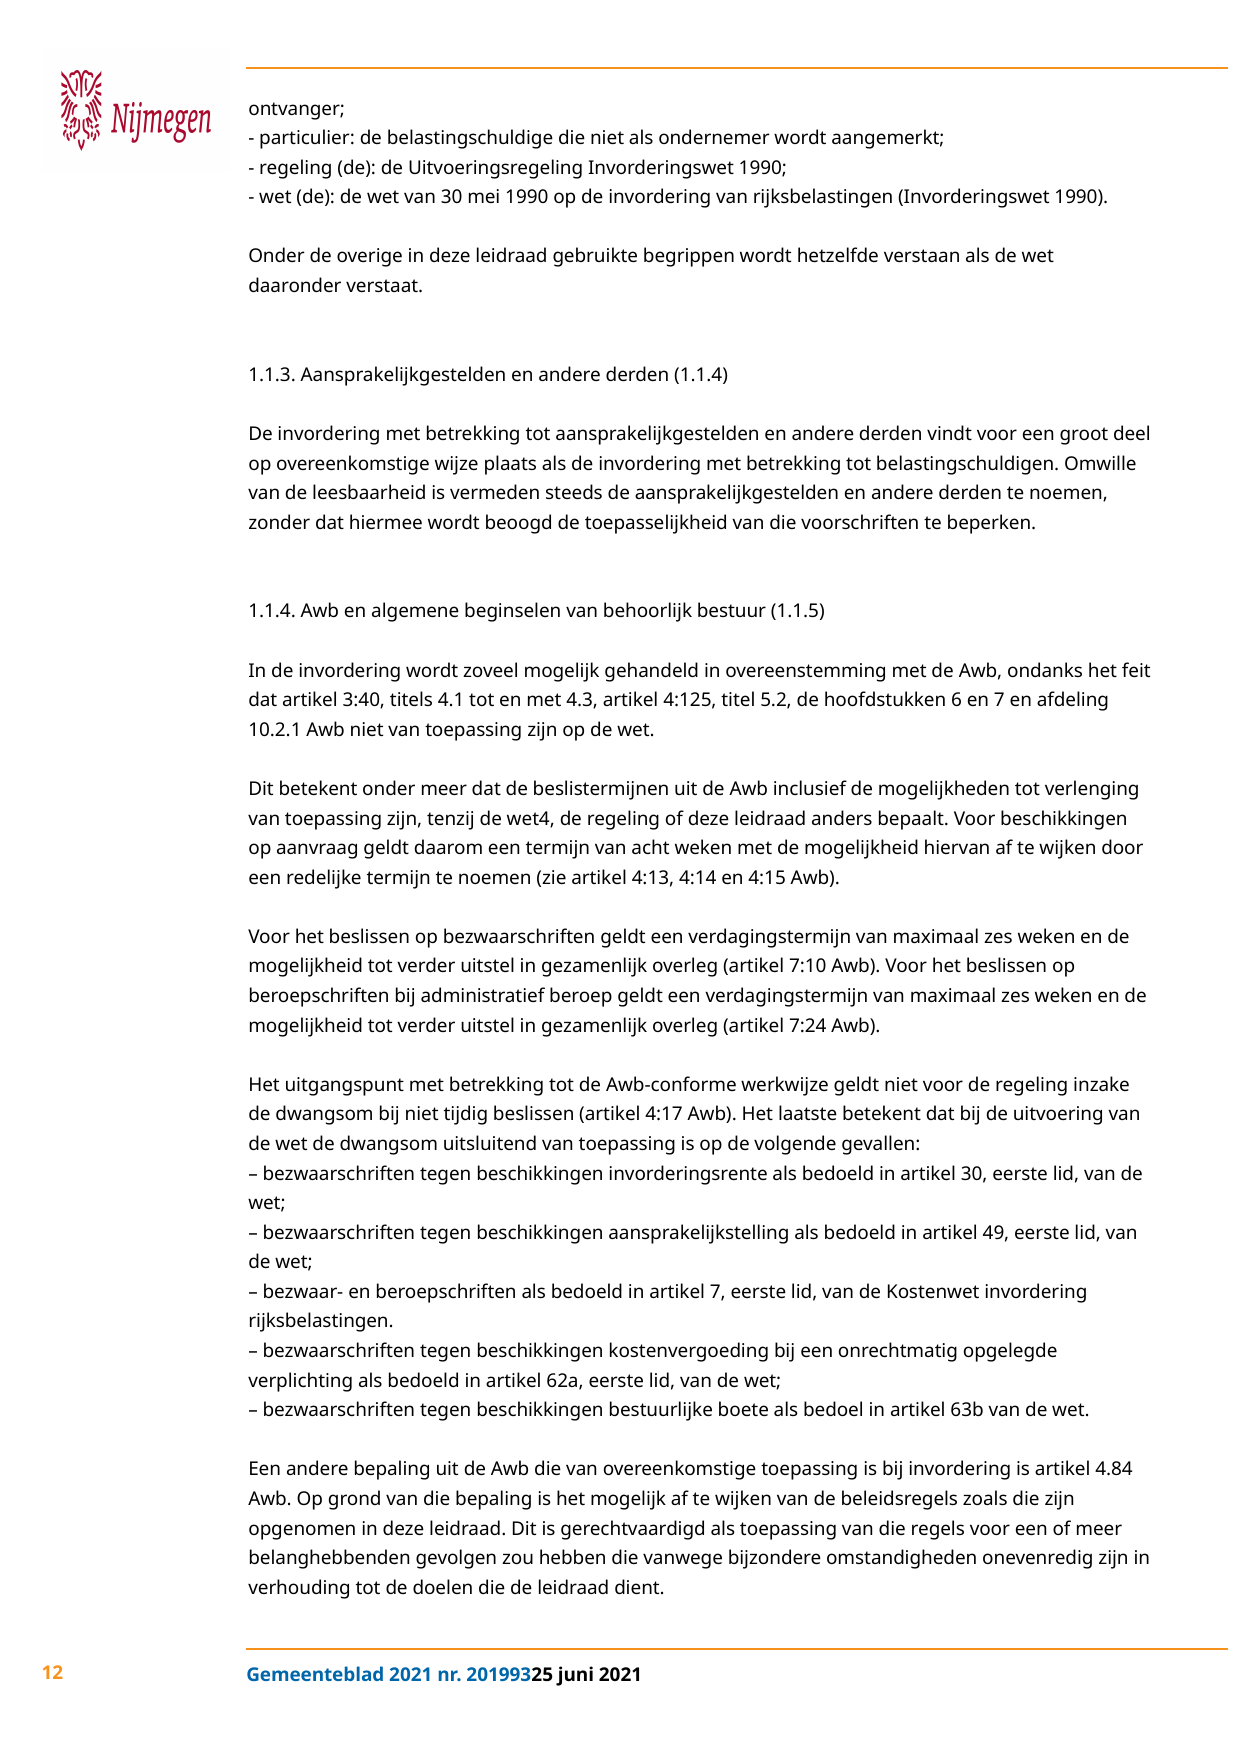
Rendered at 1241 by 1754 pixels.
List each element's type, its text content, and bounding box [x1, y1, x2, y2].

text In de invordering wordt zoveel mogelijk gehandeld in overeenstemming met de Awb, ondanks het feit dat artikel 3:40, titels 4.1 tot en met 4.3, artikel 4:125, titel 5.2, de hoofdstukken 6 en 7 en afdeling 10.2.1 Awb niet van toepassing zijn op de wet. [248, 657, 1152, 742]
text - regeling (de): de Uitvoeringsregeling Invorderingswet 1990; [248, 154, 1152, 180]
text 1.1.4. Awb en algemene beginselen van behoorlijk bestuur (1.1.5) [248, 598, 1152, 623]
text Het uitgangspunt met betrekking tot de Awb-conforme werkwijze geldt niet voor de regeling inzake de dwangsom bij niet tijdig beslissen (artikel 4:17 Awb). Het laatste betekent dat bij de uitvoering van de wet de dwangsom uitsluitend van toepassing is op de volgende gevallen: [248, 1071, 1152, 1156]
text - wet (de): de wet van 30 mei 1990 op de invordering van rijksbelastingen (Invorderingswet 1990). [248, 183, 1152, 209]
picture [41, 47, 231, 172]
text Onder de overige in deze leidraad gebruikte begrippen wordt hetzelfde verstaan als de wet daaronder verstaat. [248, 243, 1152, 298]
text – bezwaarschriften tegen beschikkingen invorderingsrente als bedoeld in artikel 30, eerste lid, van de wet; [248, 1160, 1152, 1215]
text - particulier: de belastingschuldige die niet als ondernemer wordt aangemerkt; [248, 124, 1152, 150]
text De invordering met betrekking tot aansprakelijkgestelden en andere derden vindt voor een groot deel op overeenkomstige wijze plaats als de invordering met betrekking tot belastingschuldigen. Omwille van de leesbaarheid is vermeden steeds de aansprakelijkgestelden en andere derden te noemen, zonder dat hiermee wordt beoogd de toepasselijkheid van die voorschriften te beperken. [248, 420, 1152, 535]
text – bezwaarschriften tegen beschikkingen bestuurlijke boete als bedoel in artikel 63b van de wet. [248, 1396, 1152, 1422]
text ontvanger; [248, 95, 1152, 121]
text Een andere bepaling uit de Awb die van overeenkomstige toepassing is bij invordering is artikel 4.84 Awb. Op grond van die bepaling is het mogelijk af te wijken van de beleidsregels zoals die zijn opgenomen in deze leidraad. Dit is gerechtvaardigd als toepassing van die regels voor een of meer belanghebbenden gevolgen zou hebben die vanwege bijzondere omstandigheden onevenredig zijn in verhouding tot de doelen die de leidraad dient. [248, 1456, 1152, 1600]
text – bezwaar- en beroepschriften als bedoeld in artikel 7, eerste lid, van de Kostenwet invordering rijksbelastingen. [248, 1278, 1152, 1333]
text 1.1.3. Aansprakelijkgestelden en andere derden (1.1.4) [248, 361, 1152, 387]
text – bezwaarschriften tegen beschikkingen aansprakelijkstelling als bedoeld in artikel 49, eerste lid, van de wet; [248, 1219, 1152, 1274]
text – bezwaarschriften tegen beschikkingen kostenvergoeding bij een onrechtmatig opgelegde verplichting als bedoeld in artikel 62a, eerste lid, van de wet; [248, 1337, 1152, 1393]
text Dit betekent onder meer dat de beslistermijnen uit de Awb inclusief de mogelijkheden tot verlenging van toepassing zijn, tenzij de wet4, de regeling of deze leidraad anders bepaalt. Voor beschikkingen op aanvraag geldt daarom een termijn van acht weken met de mogelijkheid hiervan af te wijken door een redelijke termijn te noemen (zie artikel 4:13, 4:14 en 4:15 Awb). [248, 775, 1152, 890]
text Voor het beslissen op bezwaarschriften geldt een verdagingstermijn van maximaal zes weken en de mogelijkheid tot verder uitstel in gezamenlijk overleg (artikel 7:10 Awb). Voor het beslissen op beroepschriften bij administratief beroep geldt een verdagingstermijn van maximaal zes weken en de mogelijkheid tot verder uitstel in gezamenlijk overleg (artikel 7:24 Awb). [248, 923, 1152, 1038]
